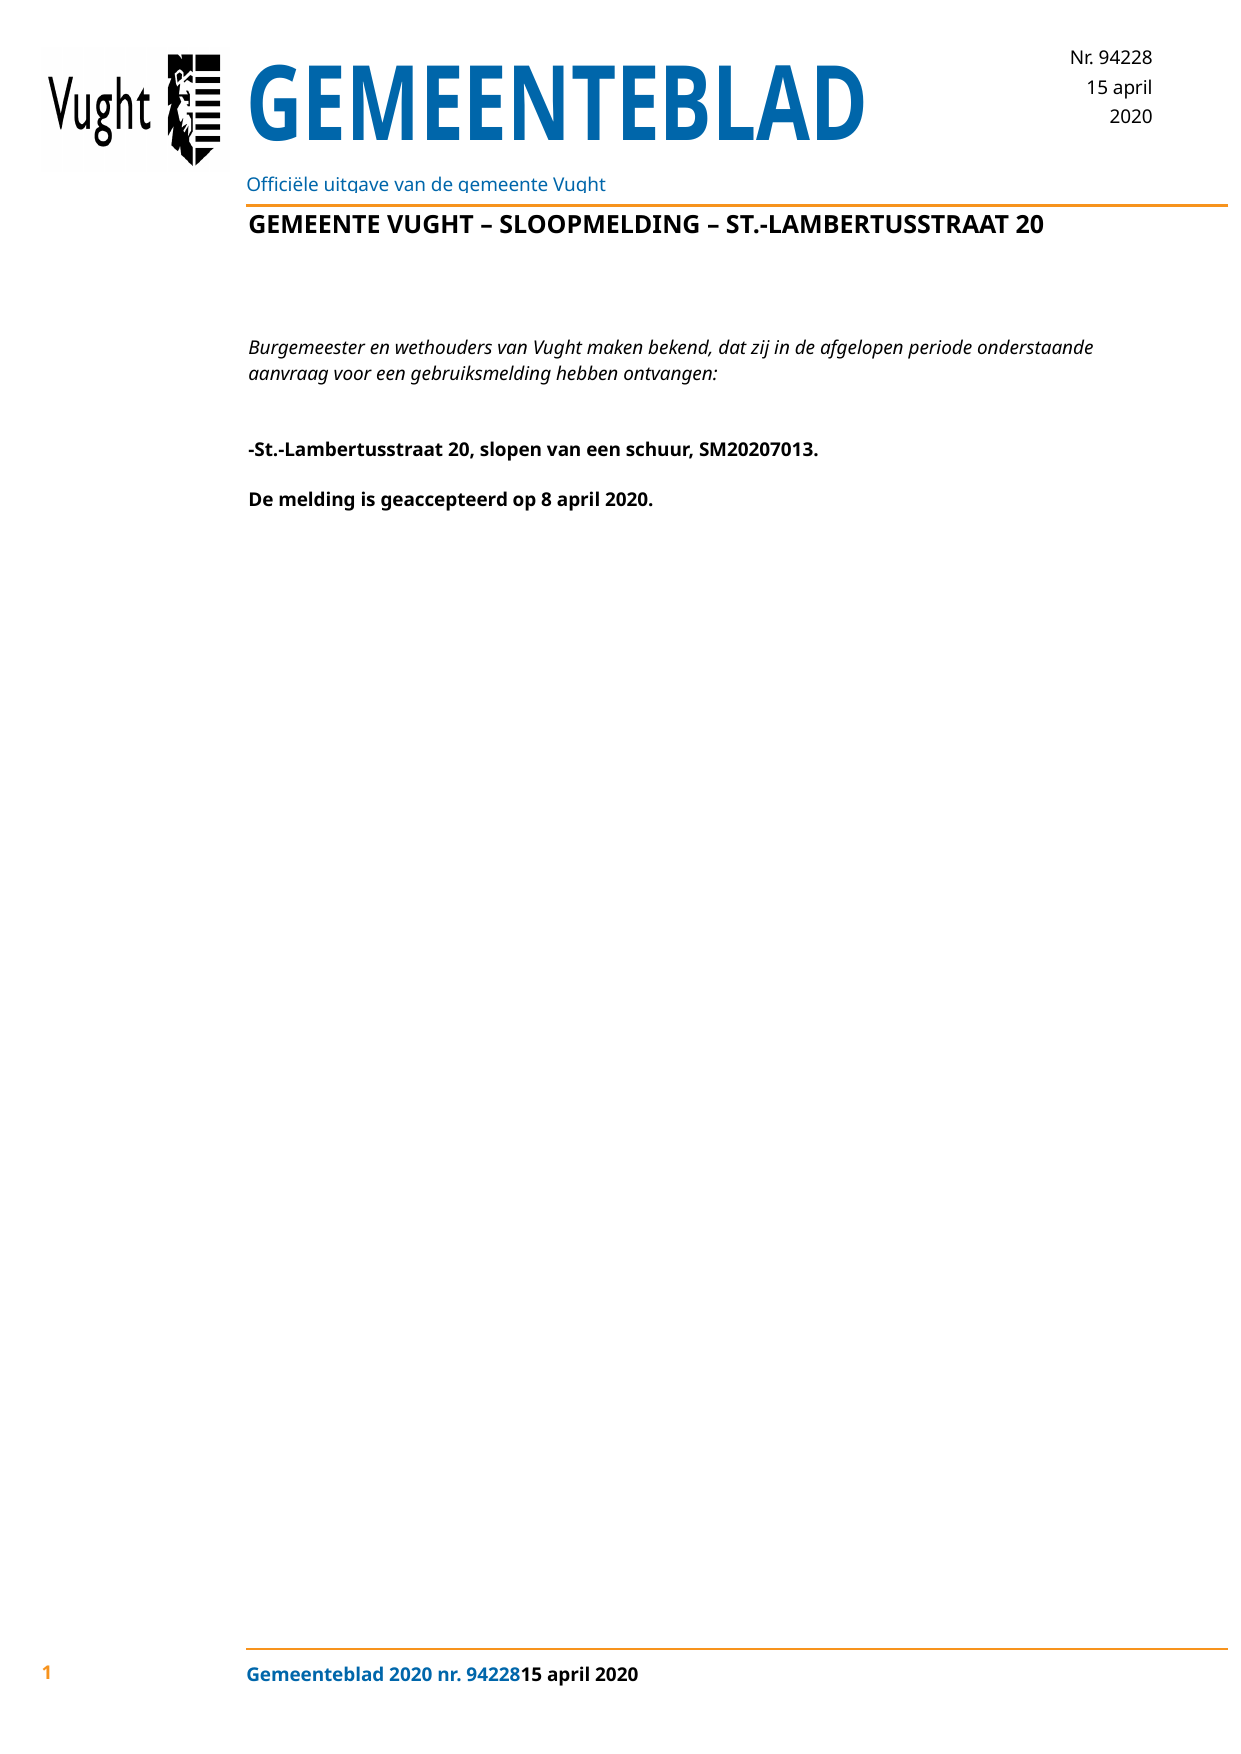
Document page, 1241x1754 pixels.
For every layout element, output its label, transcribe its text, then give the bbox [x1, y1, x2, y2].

picture [41, 47, 231, 172]
text De melding is geaccepteerd op 8 april 2020. [248, 487, 1152, 512]
text Burgemeester en wethouders van Vught maken bekend, dat zij in de afgelopen periode onderstaande aanvraag voor een gebruiksmelding hebben ontvangen: [248, 334, 1152, 386]
text GEMEENTE VUGHT – SLOOPMELDING – ST.-LAMBERTUSSTRAAT 20 [248, 207, 1152, 241]
text -St.-Lambertusstraat 20, slopen van een schuur, SM20207013. [248, 436, 1152, 462]
